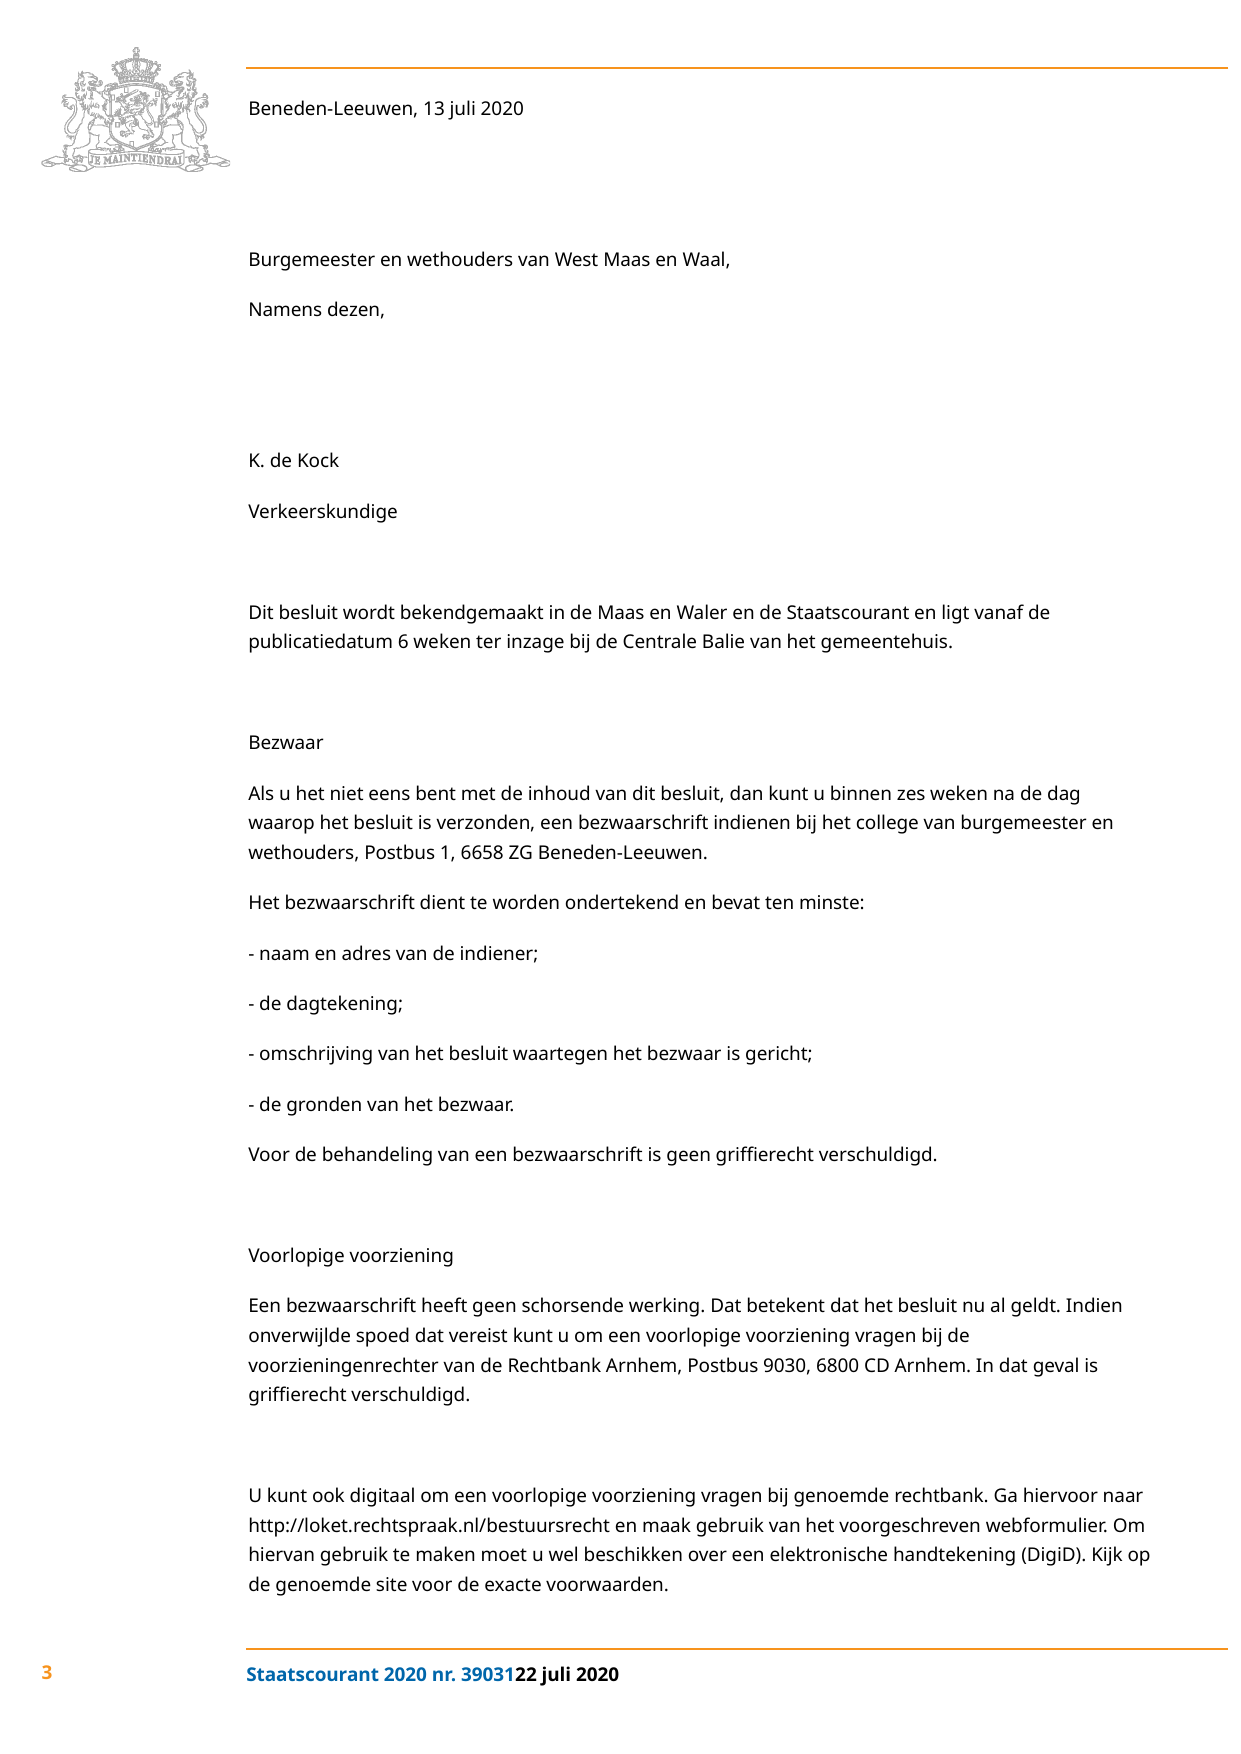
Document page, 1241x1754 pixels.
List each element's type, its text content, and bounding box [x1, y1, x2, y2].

text U kunt ook digitaal om een voorlopige voorziening vragen bij genoemde rechtbank. Ga hiervoor naar http://loket.rechtspraak.nl/bestuursrecht en maak gebruik van het voorgeschreven webformulier. Om hiervan gebruik te maken moet u wel beschikken over een elektronische handtekening (DigiD). Kijk op de genoemde site voor de exacte voorwaarden. [248, 1482, 1152, 1597]
text Namens dezen, [248, 296, 1152, 322]
text Verkeerskundige [248, 498, 1152, 524]
text Beneden-Leeuwen, 13 juli 2020 [248, 95, 1152, 121]
text Voorlopige voorziening [248, 1242, 1152, 1268]
text - omschrijving van het besluit waartegen het bezwaar is gericht; [248, 1041, 1152, 1066]
text Voor de behandeling van een bezwaarschrift is geen griffierecht verschuldigd. [248, 1141, 1152, 1167]
text Bezwaar [248, 729, 1152, 755]
text Als u het niet eens bent met de inhoud van dit besluit, dan kunt u binnen zes weken na de dag waarop het besluit is verzonden, een bezwaarschrift indienen bij het college van burgemeester en wethouders, Postbus 1, 6658 ZG Beneden-Leeuwen. [248, 780, 1152, 865]
text Een bezwaarschrift heeft geen schorsende werking. Dat betekent dat het besluit nu al geldt. Indien onverwijlde spoed dat vereist kunt u om een voorlopige voorziening vragen bij de voorzieningenrechter van de Rechtbank Arnhem, Postbus 9030, 6800 CD Arnhem. In dat geval is griffierecht verschuldigd. [248, 1293, 1152, 1407]
text Dit besluit wordt bekendgemaakt in de Maas en Waler en de Staatscourant en ligt vanaf de publicatiedatum 6 weken ter inzage bij de Centrale Balie van het gemeentehuis. [248, 599, 1152, 654]
text K. de Kock [248, 448, 1152, 473]
text - de gronden van het bezwaar. [248, 1091, 1152, 1117]
text Burgemeester en wethouders van West Maas en Waal, [248, 246, 1152, 272]
text - naam en adres van de indiener; [248, 940, 1152, 966]
text Het bezwaarschrift dient te worden ondertekend en bevat ten minste: [248, 889, 1152, 915]
picture [41, 47, 231, 172]
text - de dagtekening; [248, 990, 1152, 1016]
